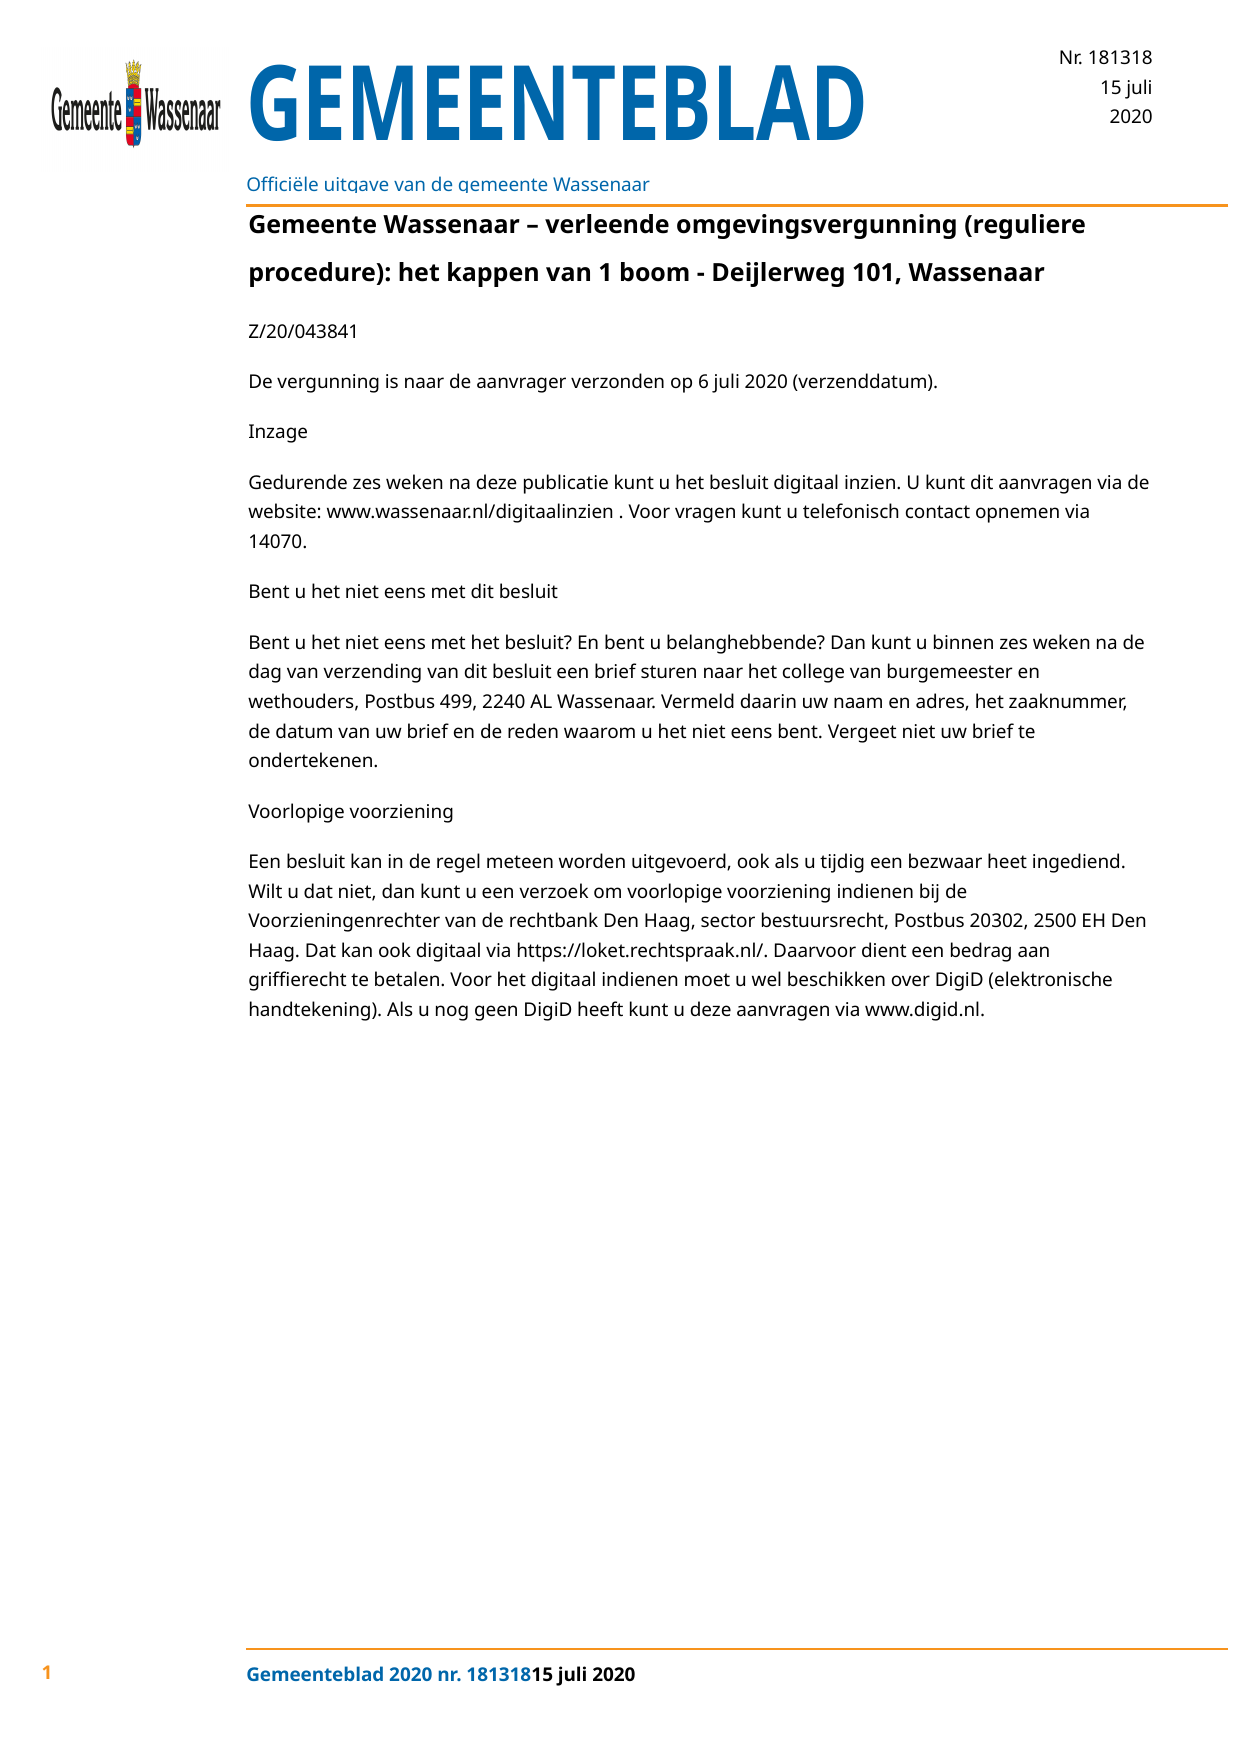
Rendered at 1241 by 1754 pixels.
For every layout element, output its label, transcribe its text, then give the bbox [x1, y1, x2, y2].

text Gedurende zes weken na deze publicatie kunt u het besluit digitaal inzien. U kunt dit aanvragen via de website: www.wassenaar.nl/digitaalinzien . Voor vragen kunt u telefonisch contact opnemen via 14070. [248, 469, 1152, 554]
text Voorlopige voorziening [248, 798, 1152, 824]
text Z/20/043841 [248, 318, 1152, 344]
text Inzage [248, 419, 1152, 444]
text Bent u het niet eens met het besluit? En bent u belanghebbende? Dan kunt u binnen zes weken na de dag van verzending van dit besluit een brief sturen naar het college van burgemeester en wethouders, Postbus 499, 2240 AL Wassenaar. Vermeld daarin uw naam en adres, het zaaknummer, de datum van uw brief en de reden waarom u het niet eens bent. Vergeet niet uw brief te ondertekenen. [248, 629, 1152, 773]
text Bent u het niet eens met dit besluit [248, 579, 1152, 604]
text Een besluit kan in de regel meteen worden uitgevoerd, ook als u tijdig een bezwaar heet ingediend. Wilt u dat niet, dan kunt u een verzoek om voorlopige voorziening indienen bij de Voorzieningenrechter van de rechtbank Den Haag, sector bestuursrecht, Postbus 20302, 2500 EH Den Haag. Dat kan ook digitaal via https://loket.rechtspraak.nl/. Daarvoor dient een bedrag aan griffierecht te betalen. Voor het digitaal indienen moet u wel beschikken over DigiD (elektronische handtekening). Als u nog geen DigiD heeft kunt u deze aanvragen via www.digid.nl. [248, 848, 1152, 1022]
text Gemeente Wassenaar – verleende omgevingsvergunning (reguliere procedure): het kappen van 1 boom - Deijlerweg 101, Wassenaar [248, 207, 1152, 288]
text De vergunning is naar de aanvrager verzonden op 6 juli 2020 (verzenddatum). [248, 368, 1152, 394]
picture [41, 47, 231, 172]
